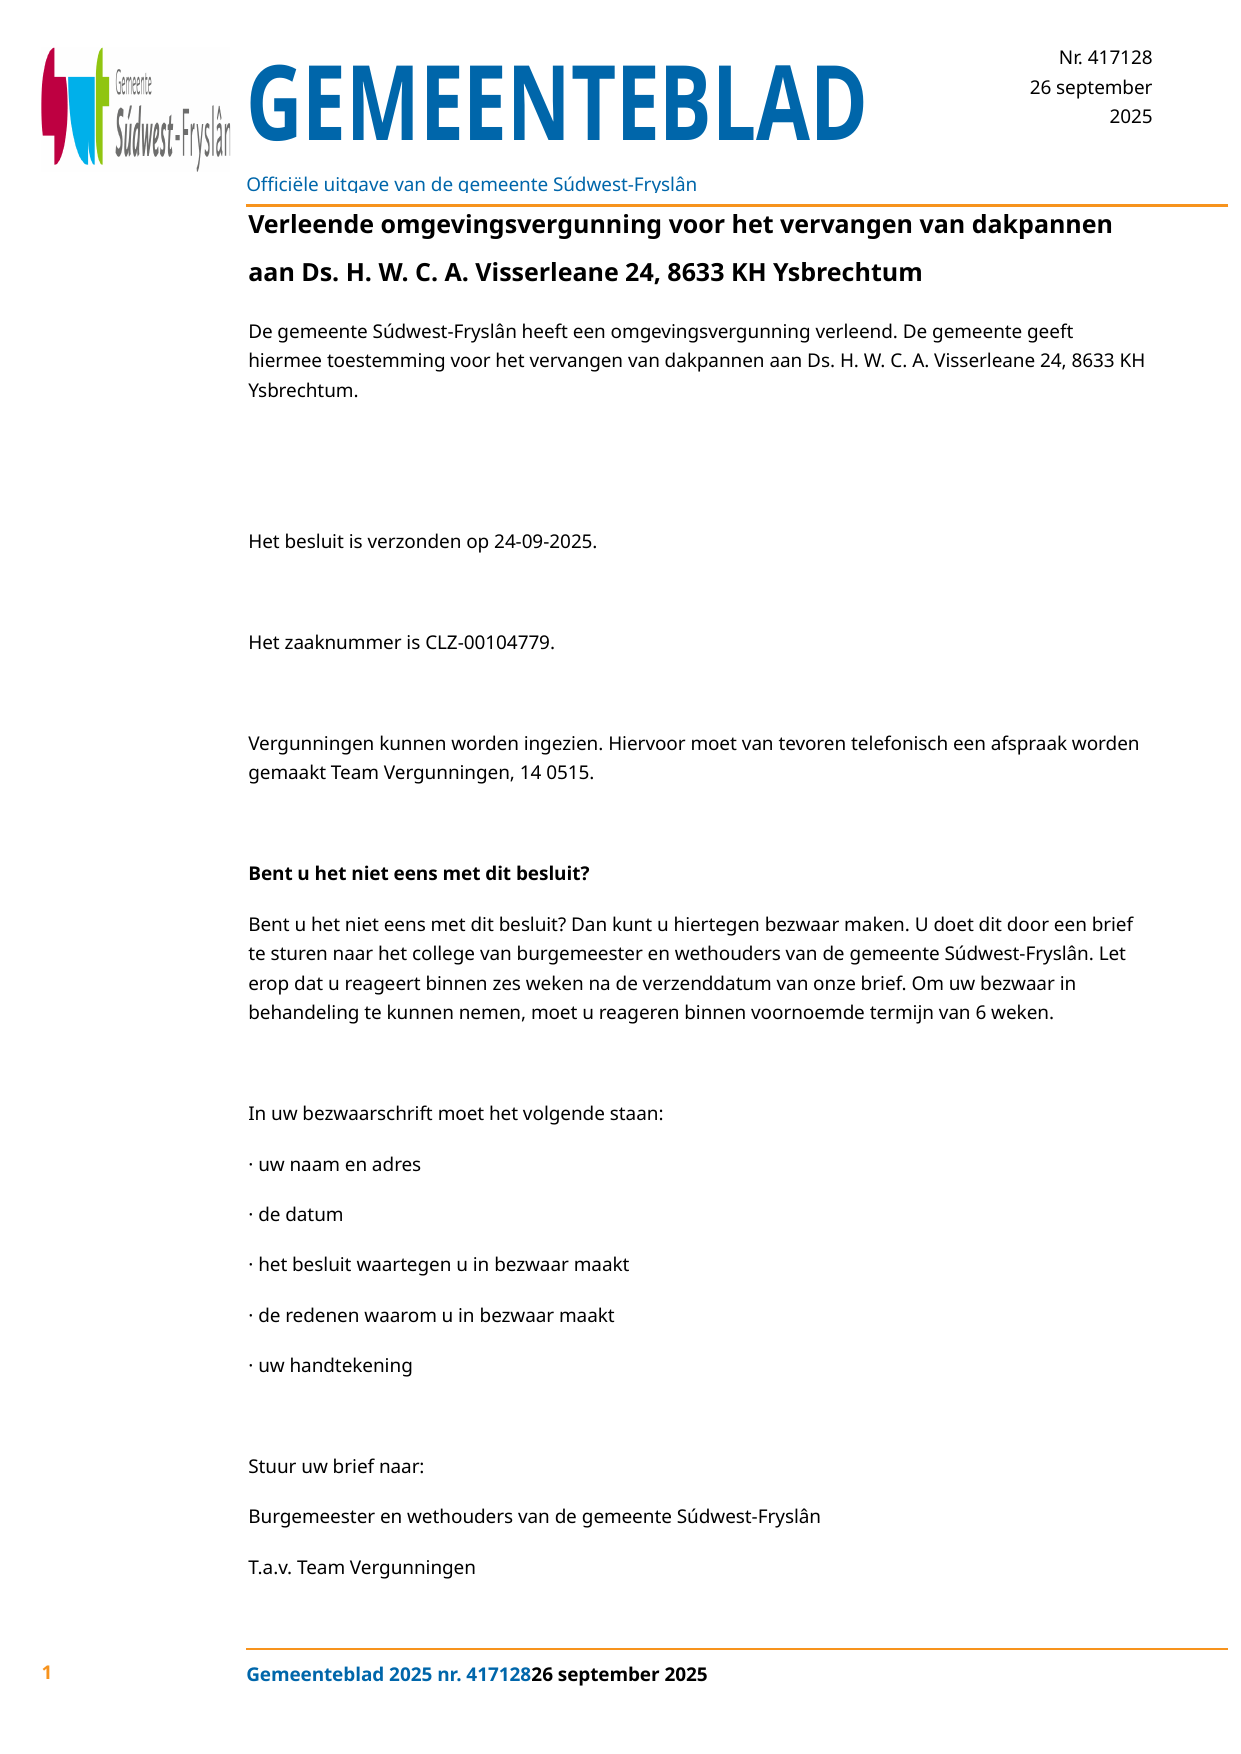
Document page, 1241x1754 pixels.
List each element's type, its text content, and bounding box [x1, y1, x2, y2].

text Burgemeester en wethouders van de gemeente Súdwest-Fryslân [248, 1504, 1152, 1529]
text · het besluit waartegen u in bezwaar maakt [248, 1252, 1152, 1277]
text Het zaaknummer is CLZ-00104779. [248, 629, 1152, 655]
text Verleende omgevingsvergunning voor het vervangen van dakpannen aan Ds. H. W. C. A. Visserleane 24, 8633 KH Ysbrechtum [248, 207, 1152, 288]
text · uw naam en adres [248, 1151, 1152, 1177]
text Stuur uw brief naar: [248, 1453, 1152, 1479]
text T.a.v. Team Vergunningen [248, 1554, 1152, 1580]
picture [41, 47, 231, 172]
text · de redenen waarom u in bezwaar maakt [248, 1302, 1152, 1328]
text In uw bezwaarschrift moet het volgende staan: [248, 1100, 1152, 1126]
text Vergunningen kunnen worden ingezien. Hiervoor moet van tevoren telefonisch een afspraak worden gemaakt Team Vergunningen, 14 0515. [248, 730, 1152, 785]
text Bent u het niet eens met dit besluit? Dan kunt u hiertegen bezwaar maken. U doet dit door een brief te sturen naar het college van burgemeester en wethouders van de gemeente Súdwest-Fryslân. Let erop dat u reageert binnen zes weken na de verzenddatum van onze brief. Om uw bezwaar in behandeling te kunnen nemen, moet u reageren binnen voornoemde termijn van 6 weken. [248, 911, 1152, 1025]
text Bent u het niet eens met dit besluit? [248, 860, 1152, 886]
text De gemeente Súdwest-Fryslân heeft een omgevingsvergunning verleend. De gemeente geeft hiermee toestemming voor het vervangen van dakpannen aan Ds. H. W. C. A. Visserleane 24, 8633 KH Ysbrechtum. [248, 318, 1152, 403]
text · de datum [248, 1201, 1152, 1227]
text · uw handtekening [248, 1352, 1152, 1378]
text Het besluit is verzonden op 24-09-2025. [248, 528, 1152, 554]
